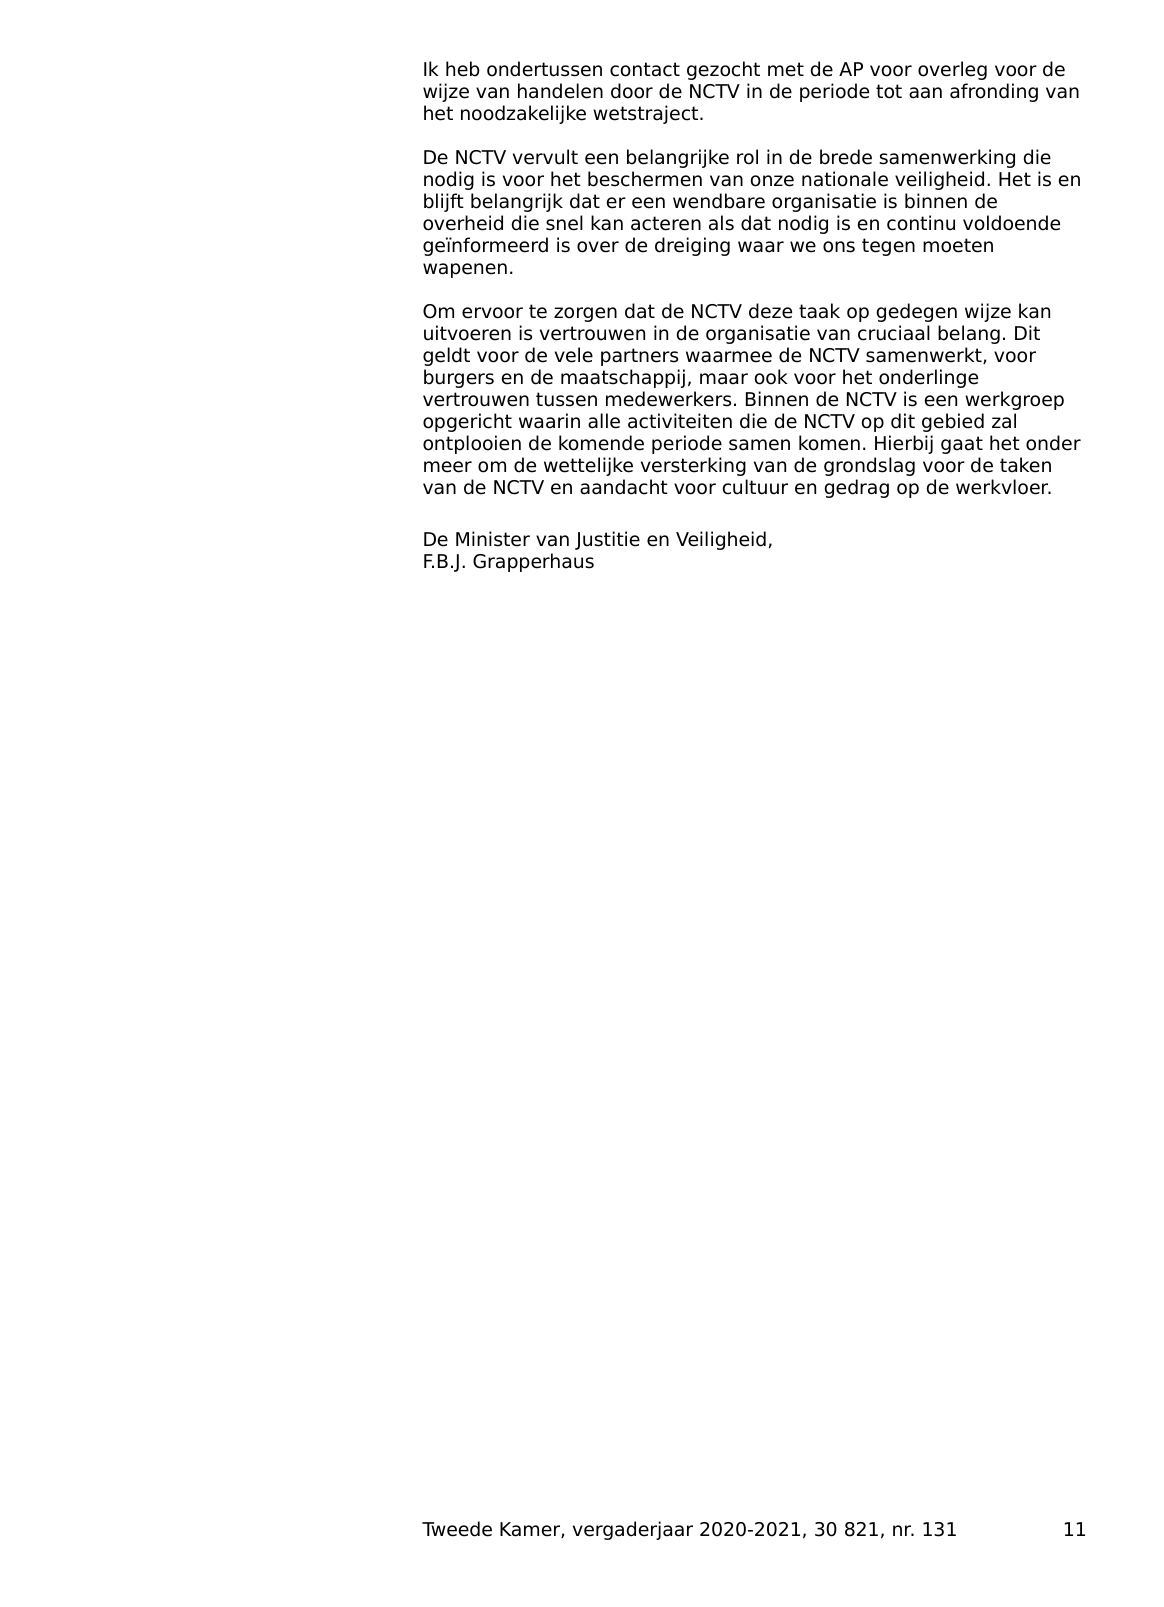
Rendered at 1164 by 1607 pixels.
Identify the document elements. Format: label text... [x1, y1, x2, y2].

text De NCTV vervult een belangrijke rol in de brede samenwerking die nodig is voor het beschermen van onze nationale veiligheid. Het is en blijft belangrijk dat er een wendbare organisatie is binnen de overheid die snel kan acteren als dat nodig is en continu voldoende geïnformeerd is over de dreiging waar we ons tegen moeten wapenen. [422, 147, 1087, 279]
text Ik heb ondertussen contact gezocht met de AP voor overleg voor de wijze van handelen door de NCTV in de periode tot aan afronding van het noodzakelijke wetstraject. [422, 59, 1087, 125]
text Om ervoor te zorgen dat de NCTV deze taak op gedegen wijze kan uitvoeren is vertrouwen in de organisatie van cruciaal belang. Dit geldt voor de vele partners waarmee de NCTV samenwerkt, voor burgers en de maatschappij, maar ook voor het onderlinge vertrouwen tussen medewerkers. Binnen de NCTV is een werkgroep opgericht waarin alle activiteiten die de NCTV op dit gebied zal ontplooien de komende periode samen komen. Hierbij gaat het onder meer om de wettelijke versterking van de grondslag voor de taken van de NCTV en aandacht voor cultuur en gedrag op de werkvloer. [422, 301, 1087, 499]
text De Minister van Justitie en Veiligheid, F.B.J. Grapperhaus [422, 529, 1087, 573]
